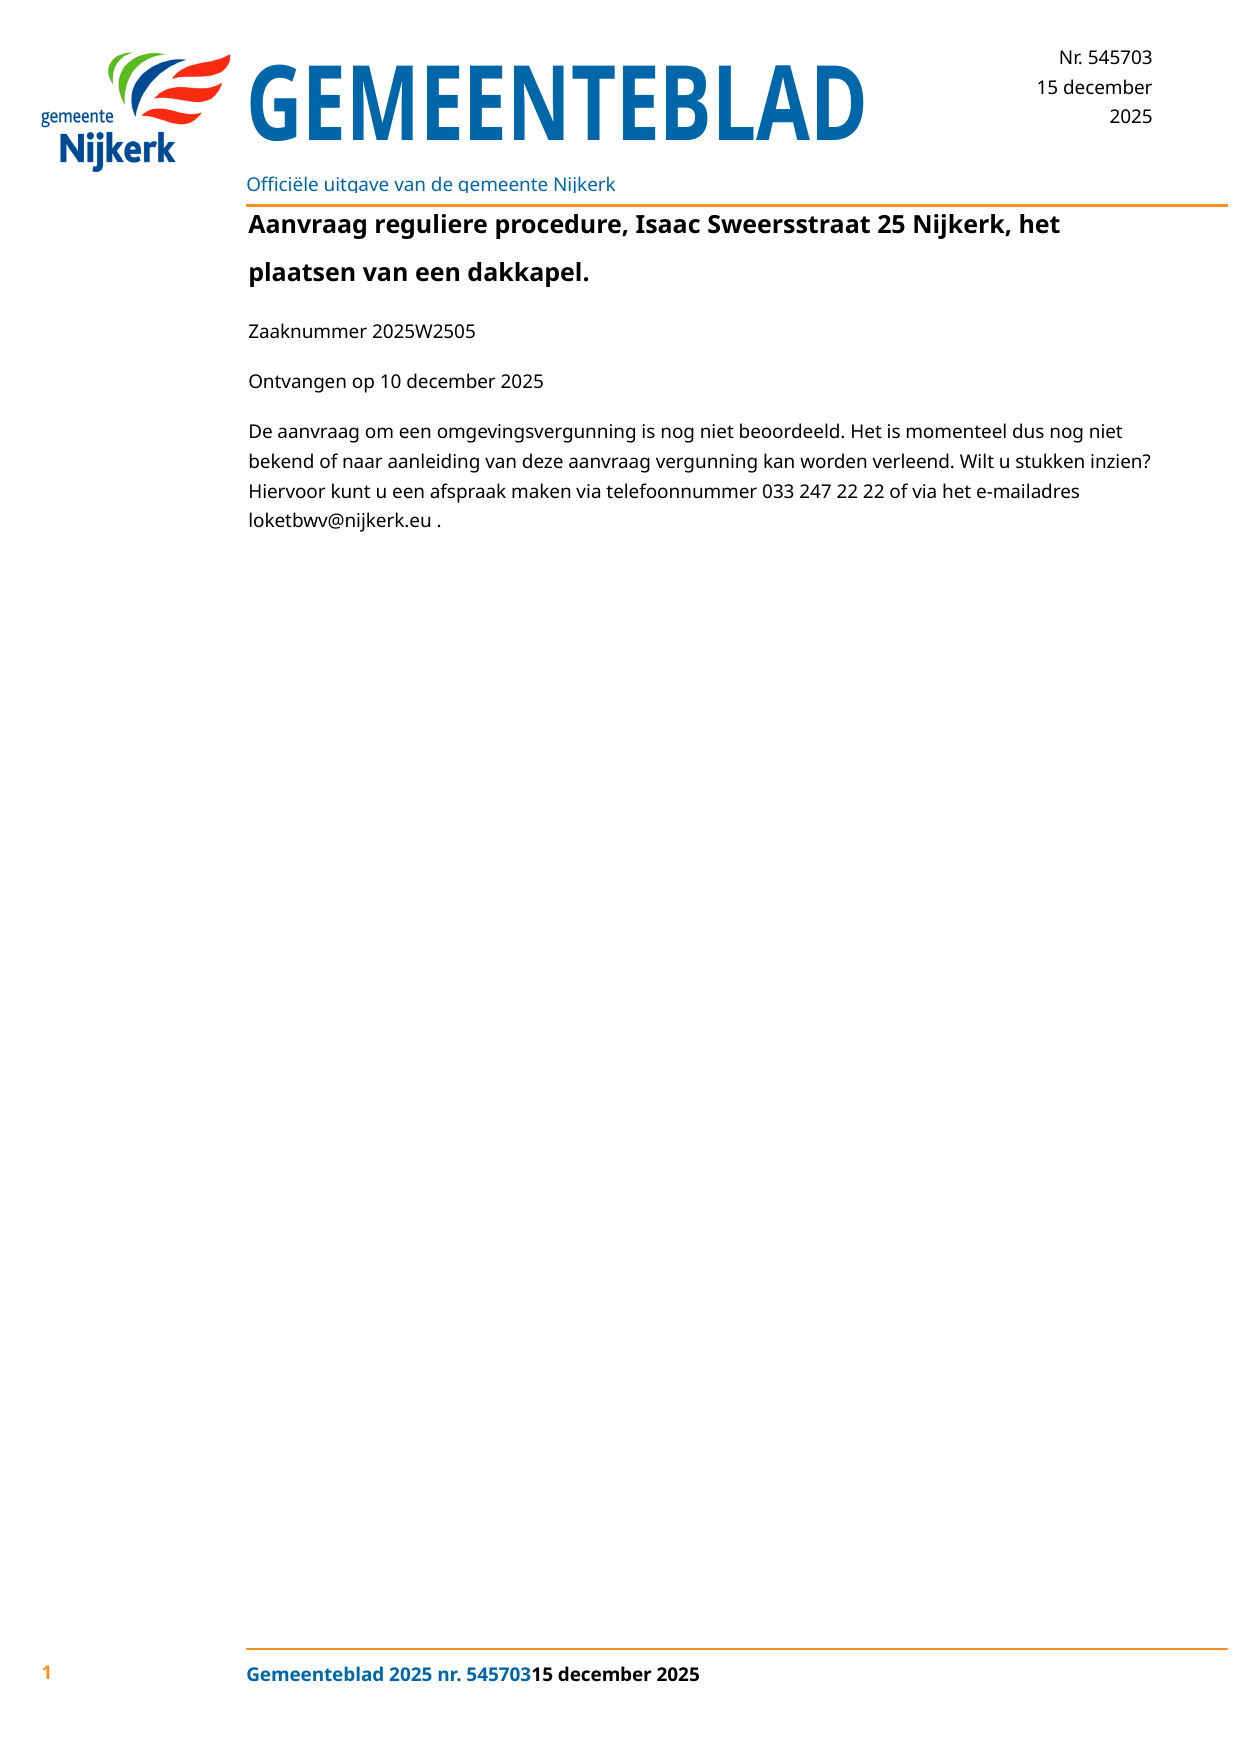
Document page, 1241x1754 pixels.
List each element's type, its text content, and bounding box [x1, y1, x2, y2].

text Aanvraag reguliere procedure, Isaac Sweersstraat 25 Nijkerk, het plaatsen van een dakkapel. [248, 207, 1152, 288]
text Zaaknummer 2025W2505 [248, 318, 1152, 344]
text De aanvraag om een omgevingsvergunning is nog niet beoordeeld. Het is momenteel dus nog niet bekend of naar aanleiding van deze aanvraag vergunning kan worden verleend. Wilt u stukken inzien? Hiervoor kunt u een afspraak maken via telefoonnummer 033 247 22 22 of via het e-mailadres loketbwv@nijkerk.eu . [248, 419, 1152, 533]
picture [41, 47, 231, 172]
text Ontvangen op 10 december 2025 [248, 368, 1152, 394]
